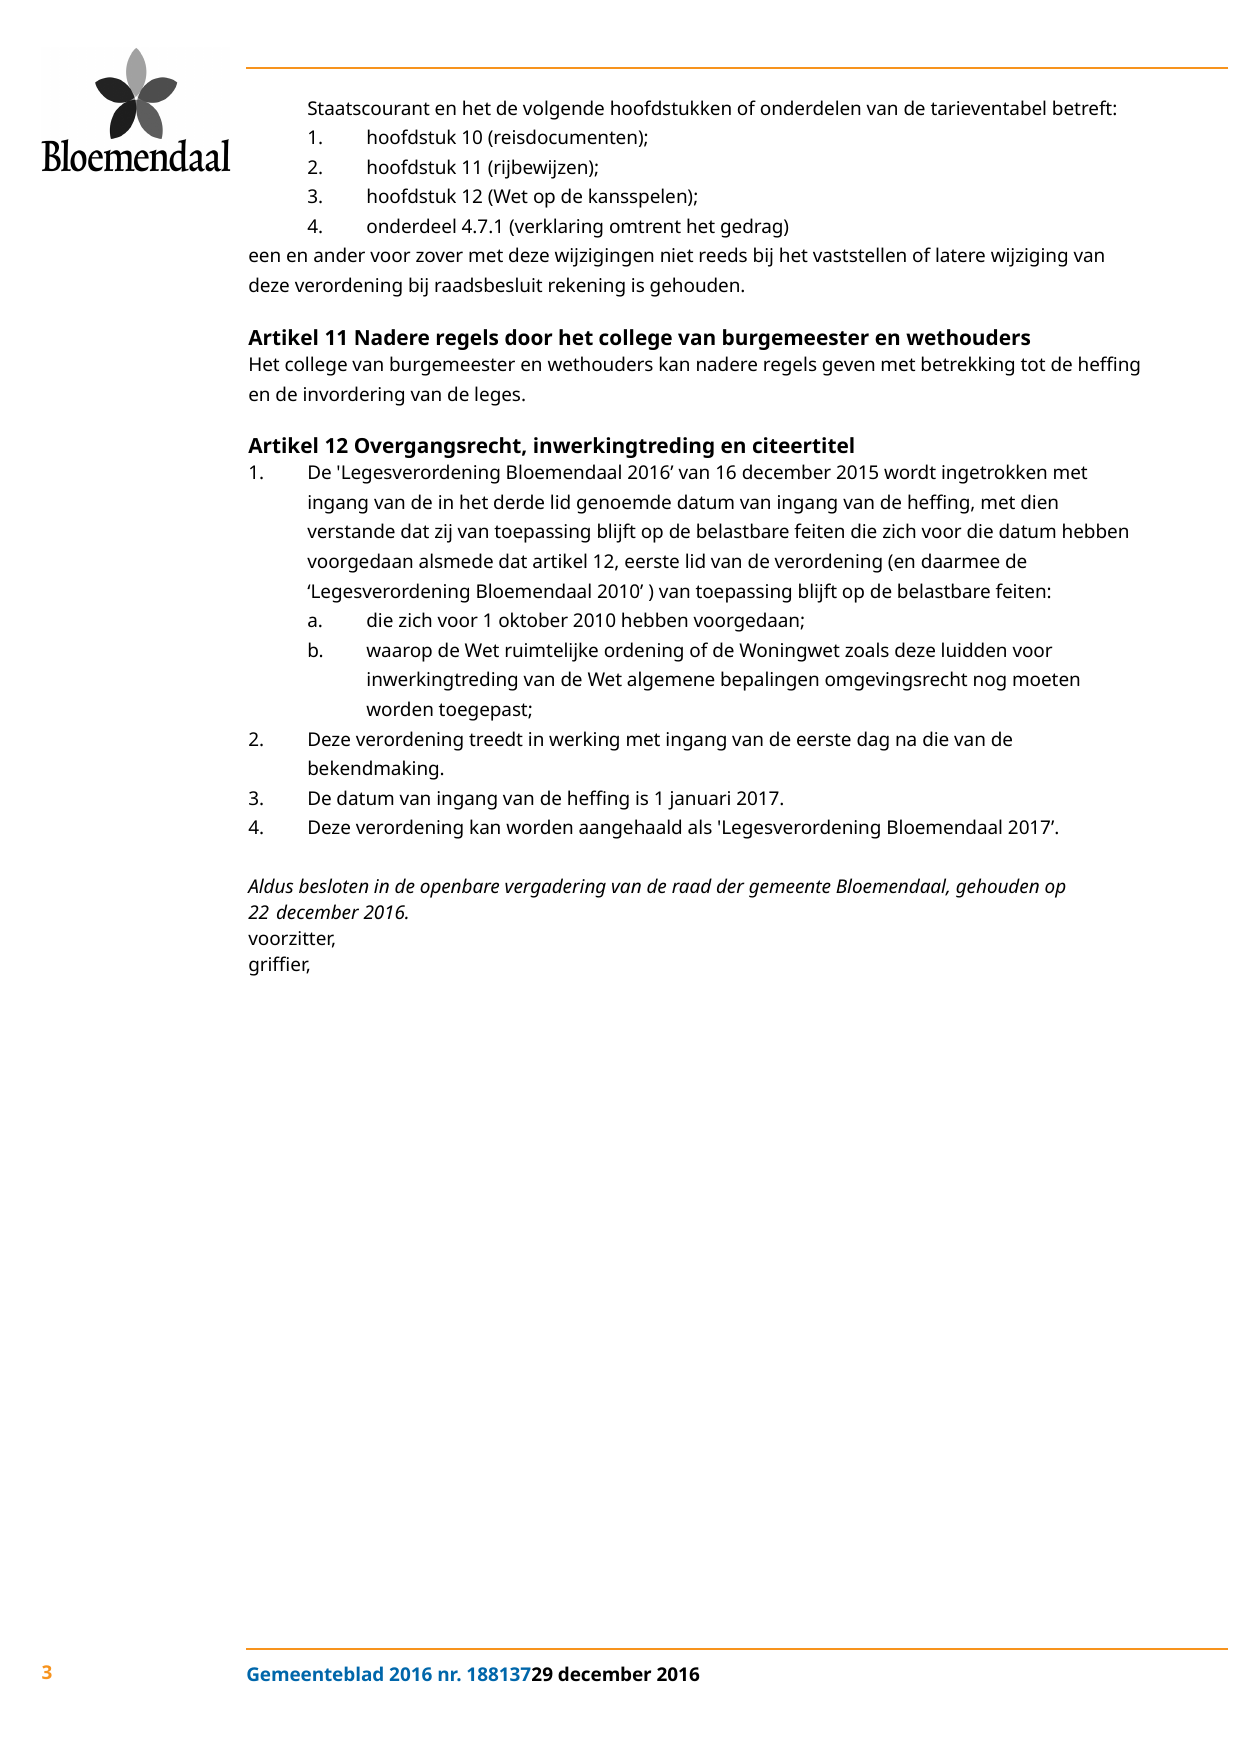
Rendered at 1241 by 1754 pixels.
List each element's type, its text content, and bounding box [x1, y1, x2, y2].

picture [41, 47, 231, 172]
list onderdeel 4.7.1 (verklaring omtrent het gedrag) [307, 213, 1152, 239]
list Staatscourant en het de volgende hoofdstukken of onderdelen van de tarieventabel betreft: [248, 95, 1152, 121]
list Deze verordening kan worden aangehaald als 'Legesverordening Bloemendaal 2017’. [248, 814, 1152, 840]
text Artikel 11 Nadere regels door het college van burgemeester en wethouders [248, 323, 1152, 351]
text griffier, [248, 951, 1152, 977]
list Deze verordening treedt in werking met ingang van de eerste dag na die van de bekendmaking. [248, 726, 1152, 781]
text voorzitter, [248, 925, 1152, 951]
list die zich voor 1 oktober 2010 hebben voorgedaan; [307, 607, 1152, 633]
list De datum van ingang van de heffing is 1 januari 2017. [248, 785, 1152, 811]
list De 'Legesverordening Bloemendaal 2016’ van 16 december 2015 wordt ingetrokken met ingang van de in het derde lid genoemde datum van ingang van de heffing, met dien verstande dat zij van toepassing blijft op de belastbare feiten die zich voor die datum hebben voorgedaan alsmede dat artikel 12, eerste lid van de verordening (en daarmee de ‘Legesverordening Bloemendaal 2010’ ) van toepassing blijft op de belastbare feiten: [248, 459, 1152, 604]
list waarop de Wet ruimtelijke ordening of de Woningwet zoals deze luidden voor inwerkingtreding van de Wet algemene bepalingen omgevingsrecht nog moeten worden toegepast; [307, 637, 1152, 722]
list hoofdstuk 11 (rijbewijzen); [307, 154, 1152, 180]
text Het college van burgemeester en wethouders kan nadere regels geven met betrekking tot de heffing en de invordering van de leges. [248, 351, 1152, 406]
text Aldus besloten in de openbare vergadering van de raad der gemeente Bloemendaal, gehouden op 22 december 2016. [248, 874, 1152, 925]
list hoofdstuk 10 (reisdocumenten); [307, 124, 1152, 150]
text een en ander voor zover met deze wijzigingen niet reeds bij het vaststellen of latere wijziging van deze verordening bij raadsbesluit rekening is gehouden. [248, 243, 1152, 298]
text Artikel 12 Overgangsrecht, inwerkingtreding en citeertitel [248, 431, 1152, 459]
list hoofdstuk 12 (Wet op de kansspelen); [307, 183, 1152, 209]
